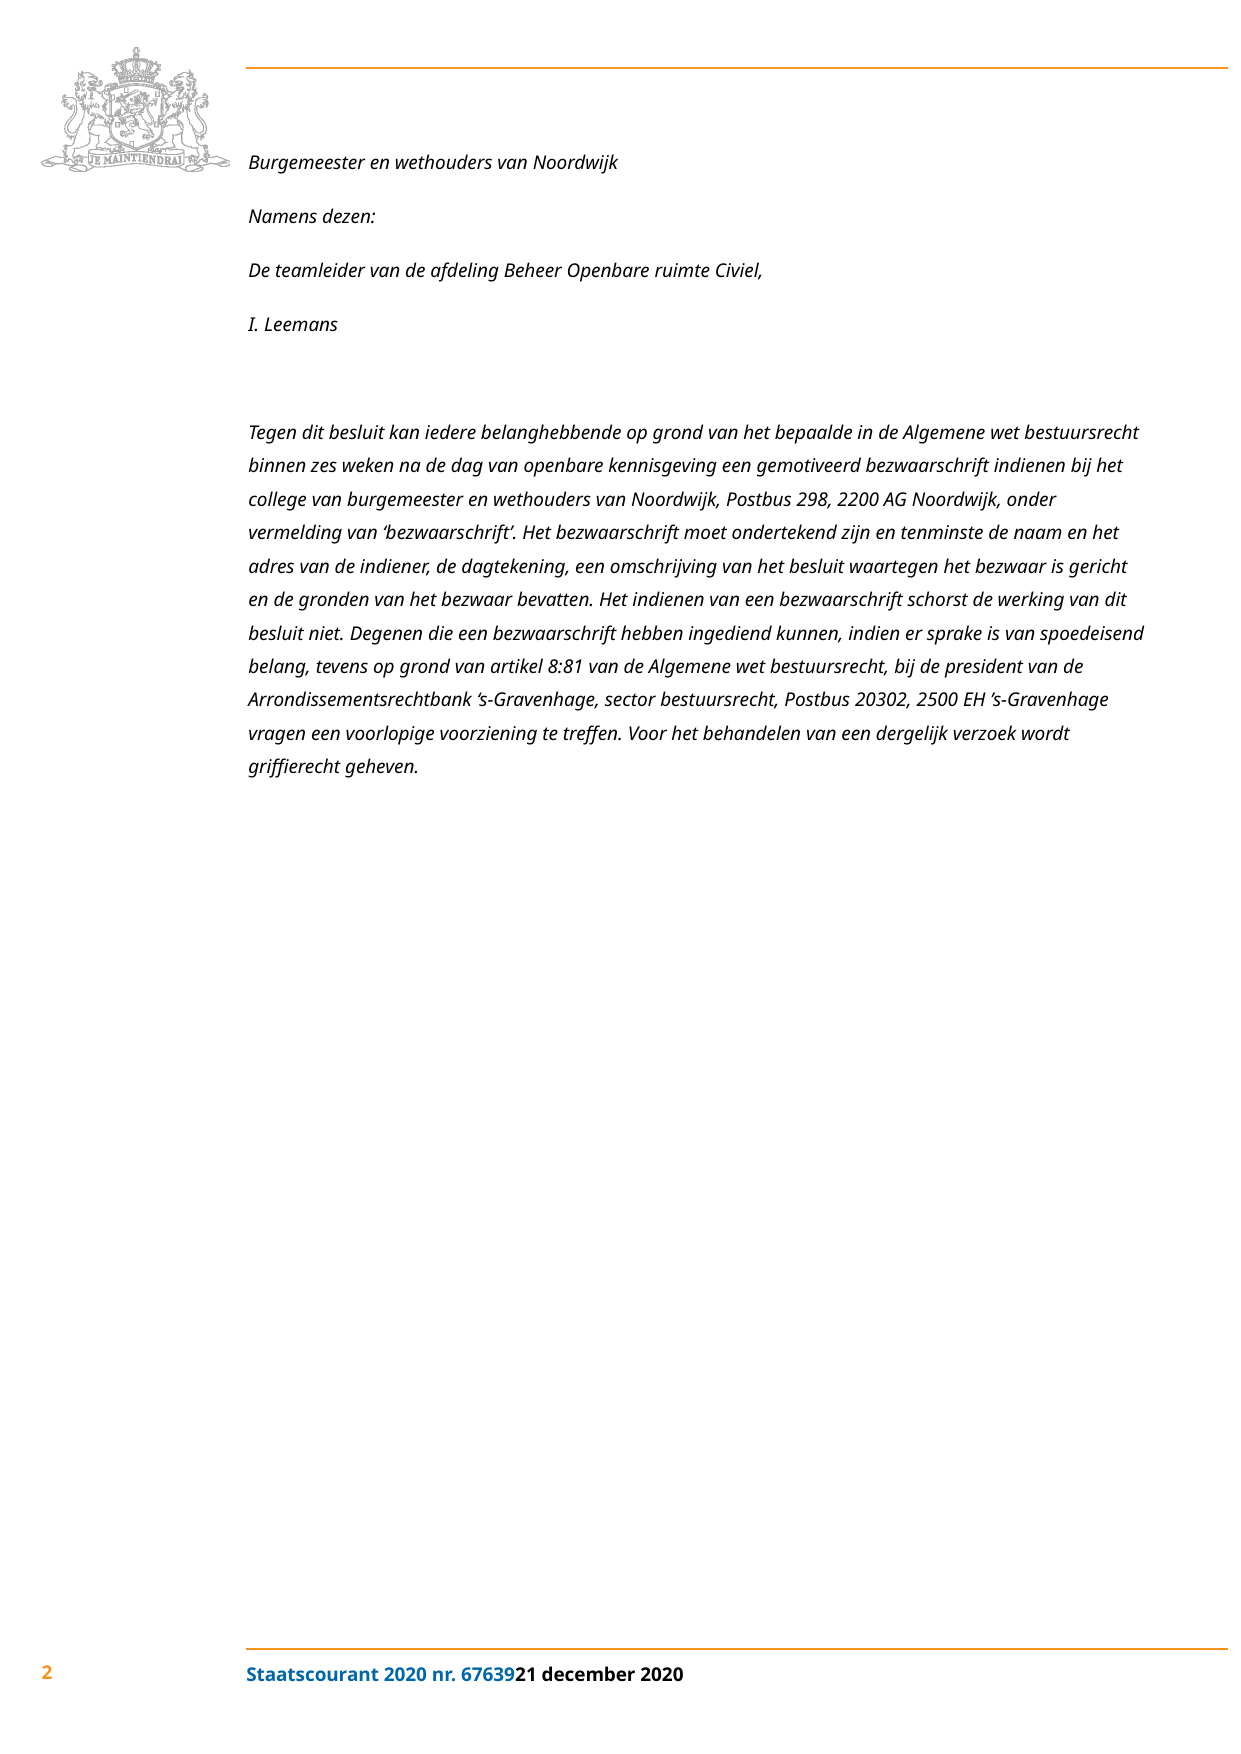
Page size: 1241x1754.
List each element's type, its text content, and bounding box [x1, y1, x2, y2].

picture [41, 47, 231, 172]
text Namens dezen: [248, 203, 1152, 229]
text I. Leemans [248, 311, 1152, 337]
text De teamleider van de afdeling Beheer Openbare ruimte Civiel, [248, 257, 1152, 283]
text Tegen dit besluit kan iedere belanghebbende op grond van het bepaalde in de Algemene wet bestuursrecht binnen zes weken na de dag van openbare kennisgeving een gemotiveerd bezwaarschrift indienen bij het college van burgemeester en wethouders van Noordwijk, Postbus 298, 2200 AG Noordwijk, onder vermelding van ‘bezwaarschrift’. Het bezwaarschrift moet ondertekend zijn en tenminste de naam en het adres van de indiener, de dagtekening, een omschrijving van het besluit waartegen het bezwaar is gericht en de gronden van het bezwaar bevatten. Het indienen van een bezwaarschrift schorst de werking van dit besluit niet. Degenen die een bezwaarschrift hebben ingediend kunnen, indien er sprake is van spoedeisend belang, tevens op grond van artikel 8:81 van de Algemene wet bestuursrecht, bij de president van de Arrondissementsrechtbank ‘s-Gravenhage, sector bestuursrecht, Postbus 20302, 2500 EH ’s-Gravenhage vragen een voorlopige voorziening te treffen. Voor het behandelen van een dergelijk verzoek wordt griffierecht geheven. [248, 419, 1152, 779]
text Burgemeester en wethouders van Noordwijk [248, 149, 1152, 174]
